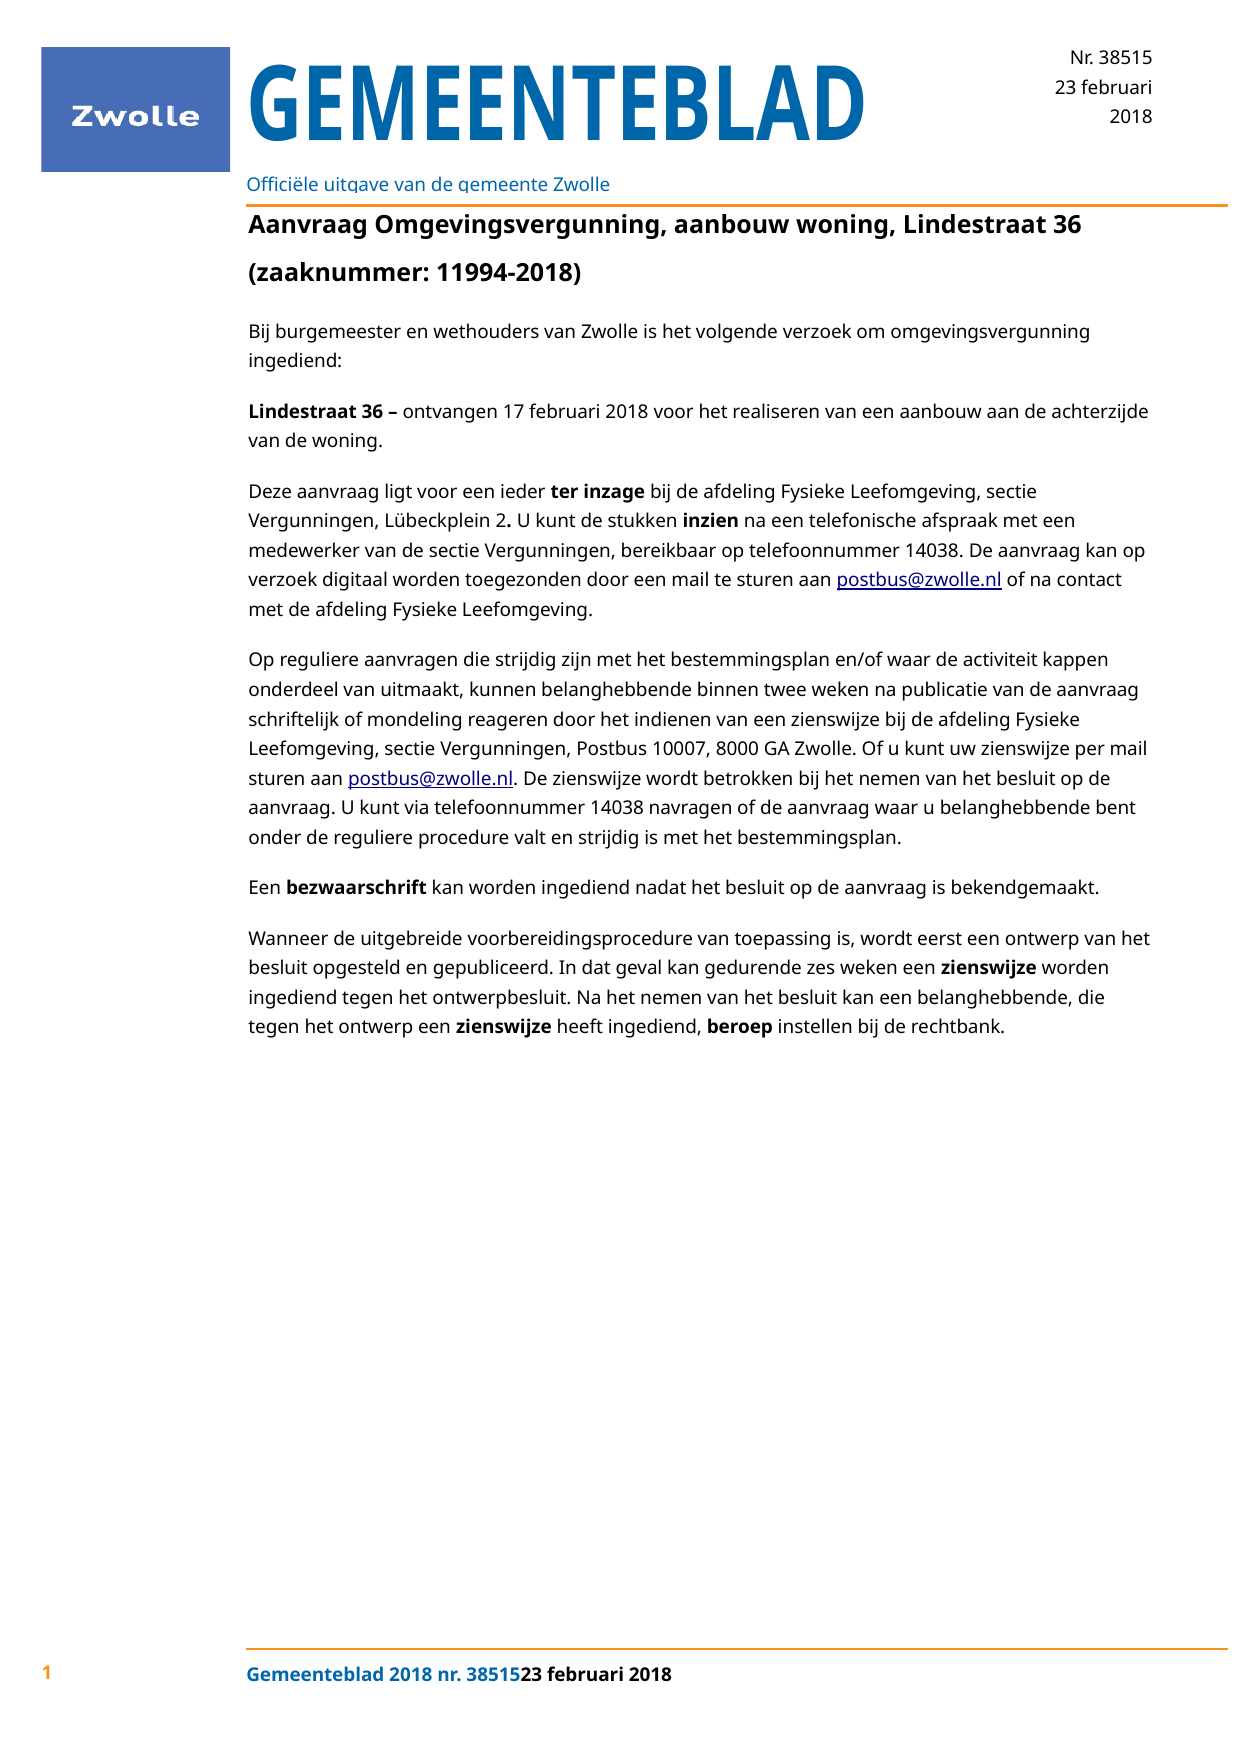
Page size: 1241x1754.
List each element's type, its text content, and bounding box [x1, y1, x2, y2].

text Lindestraat 36 – ontvangen 17 februari 2018 voor het realiseren van een aanbouw aan de achterzijde van de woning. [248, 398, 1152, 453]
text Wanneer de uitgebreide voorbereidingsprocedure van toepassing is, wordt eerst een ontwerp van het besluit opgesteld en gepubliceerd. In dat geval kan gedurende zes weken een zienswijze worden ingediend tegen het ontwerpbesluit. Na het nemen van het besluit kan een belanghebbende, die tegen het ontwerp een zienswijze heeft ingediend, beroep instellen bij de rechtbank. [248, 925, 1152, 1039]
text Bij burgemeester en wethouders van Zwolle is het volgende verzoek om omgevingsvergunning ingediend: [248, 318, 1152, 373]
text Aanvraag Omgevingsvergunning, aanbouw woning, Lindestraat 36 (zaaknummer: 11994-2018) [248, 207, 1152, 288]
text Op reguliere aanvragen die strijdig zijn met het bestemmingsplan en/of waar de activiteit kappen onderdeel van uitmaakt, kunnen belanghebbende binnen twee weken na publicatie van de aanvraag schriftelijk of mondeling reageren door het indienen van een zienswijze bij de afdeling Fysieke Leefomgeving, sectie Vergunningen, Postbus 10007, 8000 GA Zwolle. Of u kunt uw zienswijze per mail sturen aan postbus@zwolle.nl. De zienswijze wordt betrokken bij het nemen van het besluit op de aanvraag. U kunt via telefoonnummer 14038 navragen of de aanvraag waar u belanghebbende bent onder de reguliere procedure valt en strijdig is met het bestemmingsplan. [248, 647, 1152, 850]
picture [41, 47, 231, 172]
text Deze aanvraag ligt voor een ieder ter inzage bij de afdeling Fysieke Leefomgeving, sectie Vergunningen, Lübeckplein 2. U kunt de stukken inzien na een telefonische afspraak met een medewerker van de sectie Vergunningen, bereikbaar op telefoonnummer 14038. De aanvraag kan op verzoek digitaal worden toegezonden door een mail te sturen aan postbus@zwolle.nl of na contact met de afdeling Fysieke Leefomgeving. [248, 478, 1152, 622]
text Een bezwaarschrift kan worden ingediend nadat het besluit op de aanvraag is bekendgemaakt. [248, 874, 1152, 900]
